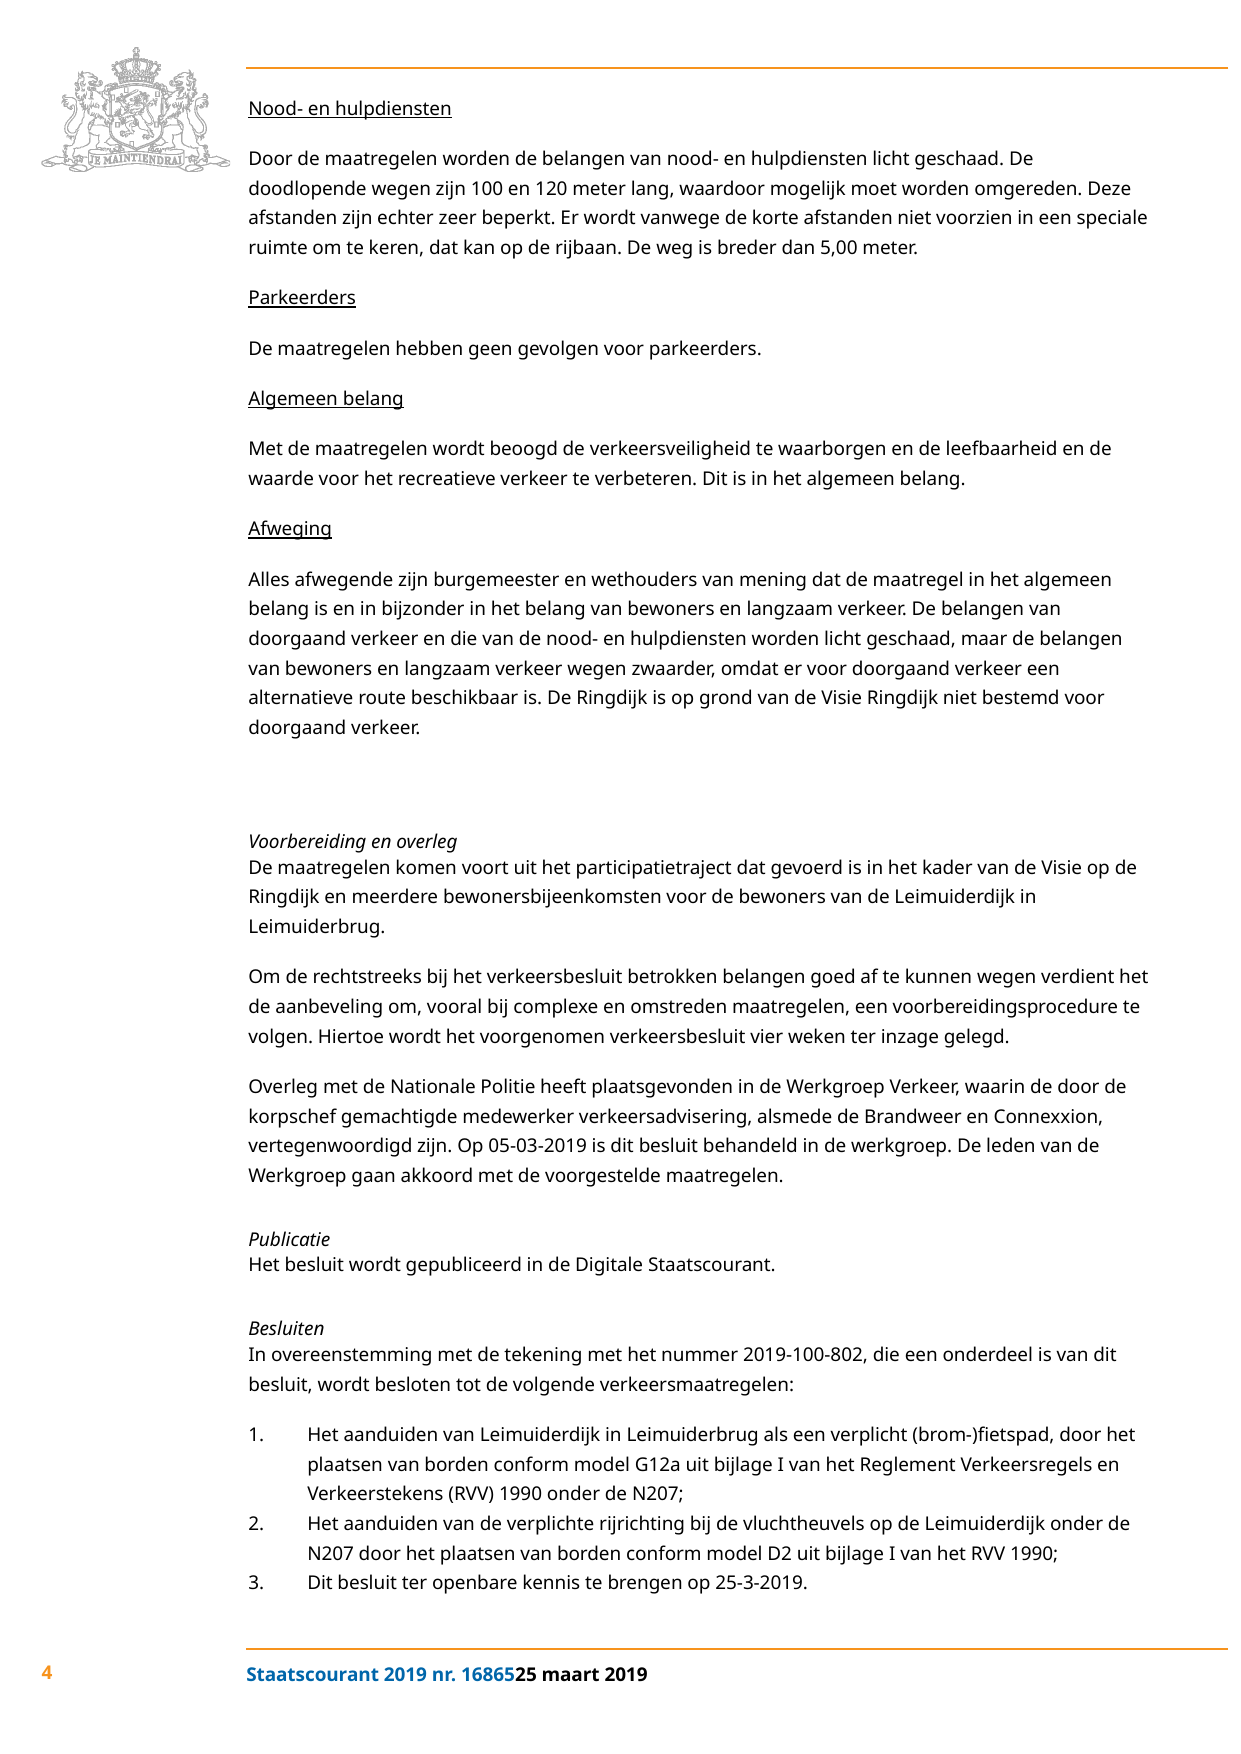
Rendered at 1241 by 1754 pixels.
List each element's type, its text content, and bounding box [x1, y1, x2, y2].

text Om de rechtstreeks bij het verkeersbesluit betrokken belangen goed af te kunnen wegen verdient het de aanbeveling om, vooral bij complexe en omstreden maatregelen, een voorbereidingsprocedure te volgen. Hiertoe wordt het voorgenomen verkeersbesluit vier weken ter inzage gelegd. [248, 964, 1152, 1048]
picture [41, 47, 231, 172]
text Publicatie [248, 1226, 1152, 1252]
list Dit besluit ter openbare kennis te brengen op 25-3-2019. [248, 1569, 1152, 1595]
text Afweging [248, 516, 1152, 541]
text Alles afwegende zijn burgemeester en wethouders van mening dat de maatregel in het algemeen belang is en in bijzonder in het belang van bewoners en langzaam verkeer. De belangen van doorgaand verkeer en die van de nood- en hulpdiensten worden licht geschaad, maar de belangen van bewoners en langzaam verkeer wegen zwaarder, omdat er voor doorgaand verkeer een alternatieve route beschikbaar is. De Ringdijk is op grond van de Visie Ringdijk niet bestemd voor doorgaand verkeer. [248, 566, 1152, 740]
text De maatregelen hebben geen gevolgen voor parkeerders. [248, 335, 1152, 361]
text In overeenstemming met de tekening met het nummer 2019-100-802, die een onderdeel is van dit besluit, wordt besloten tot de volgende verkeersmaatregelen: [248, 1341, 1152, 1397]
text Overleg met de Nationale Politie heeft plaatsgevonden in de Werkgroep Verkeer, waarin de door de korpschef gemachtigde medewerker verkeersadvisering, alsmede de Brandweer en Connexxion, vertegenwoordigd zijn. Op 05-03-2019 is dit besluit behandeld in de werkgroep. De leden van de Werkgroep gaan akkoord met de voorgestelde maatregelen. [248, 1073, 1152, 1188]
text Nood- en hulpdiensten [248, 95, 1152, 121]
text Het besluit wordt gepubliceerd in de Digitale Staatscourant. [248, 1252, 1152, 1277]
text Met de maatregelen wordt beoogd de verkeersveiligheid te waarborgen en de leefbaarheid en de waarde voor het recreatieve verkeer te verbeteren. Dit is in het algemeen belang. [248, 436, 1152, 491]
list Het aanduiden van Leimuiderdijk in Leimuiderbrug als een verplicht (brom-)fietspad, door het plaatsen van borden conform model G12a uit bijlage I van het Reglement Verkeersregels en Verkeerstekens (RVV) 1990 onder de N207; [248, 1421, 1152, 1506]
text Algemeen belang [248, 385, 1152, 411]
text Voorbereiding en overleg [248, 828, 1152, 854]
text Parkeerders [248, 284, 1152, 310]
text Besluiten [248, 1316, 1152, 1341]
text De maatregelen komen voort uit het participatietraject dat gevoerd is in het kader van de Visie op de Ringdijk en meerdere bewonersbijeenkomsten voor de bewoners van de Leimuiderdijk in Leimuiderbrug. [248, 854, 1152, 939]
text Door de maatregelen worden de belangen van nood- en hulpdiensten licht geschaad. De doodlopende wegen zijn 100 en 120 meter lang, waardoor mogelijk moet worden omgereden. Deze afstanden zijn echter zeer beperkt. Er wordt vanwege de korte afstanden niet voorzien in een speciale ruimte om te keren, dat kan op de rijbaan. De weg is breder dan 5,00 meter. [248, 145, 1152, 260]
list Het aanduiden van de verplichte rijrichting bij de vluchtheuvels op de Leimuiderdijk onder de N207 door het plaatsen van borden conform model D2 uit bijlage I van het RVV 1990; [248, 1510, 1152, 1565]
